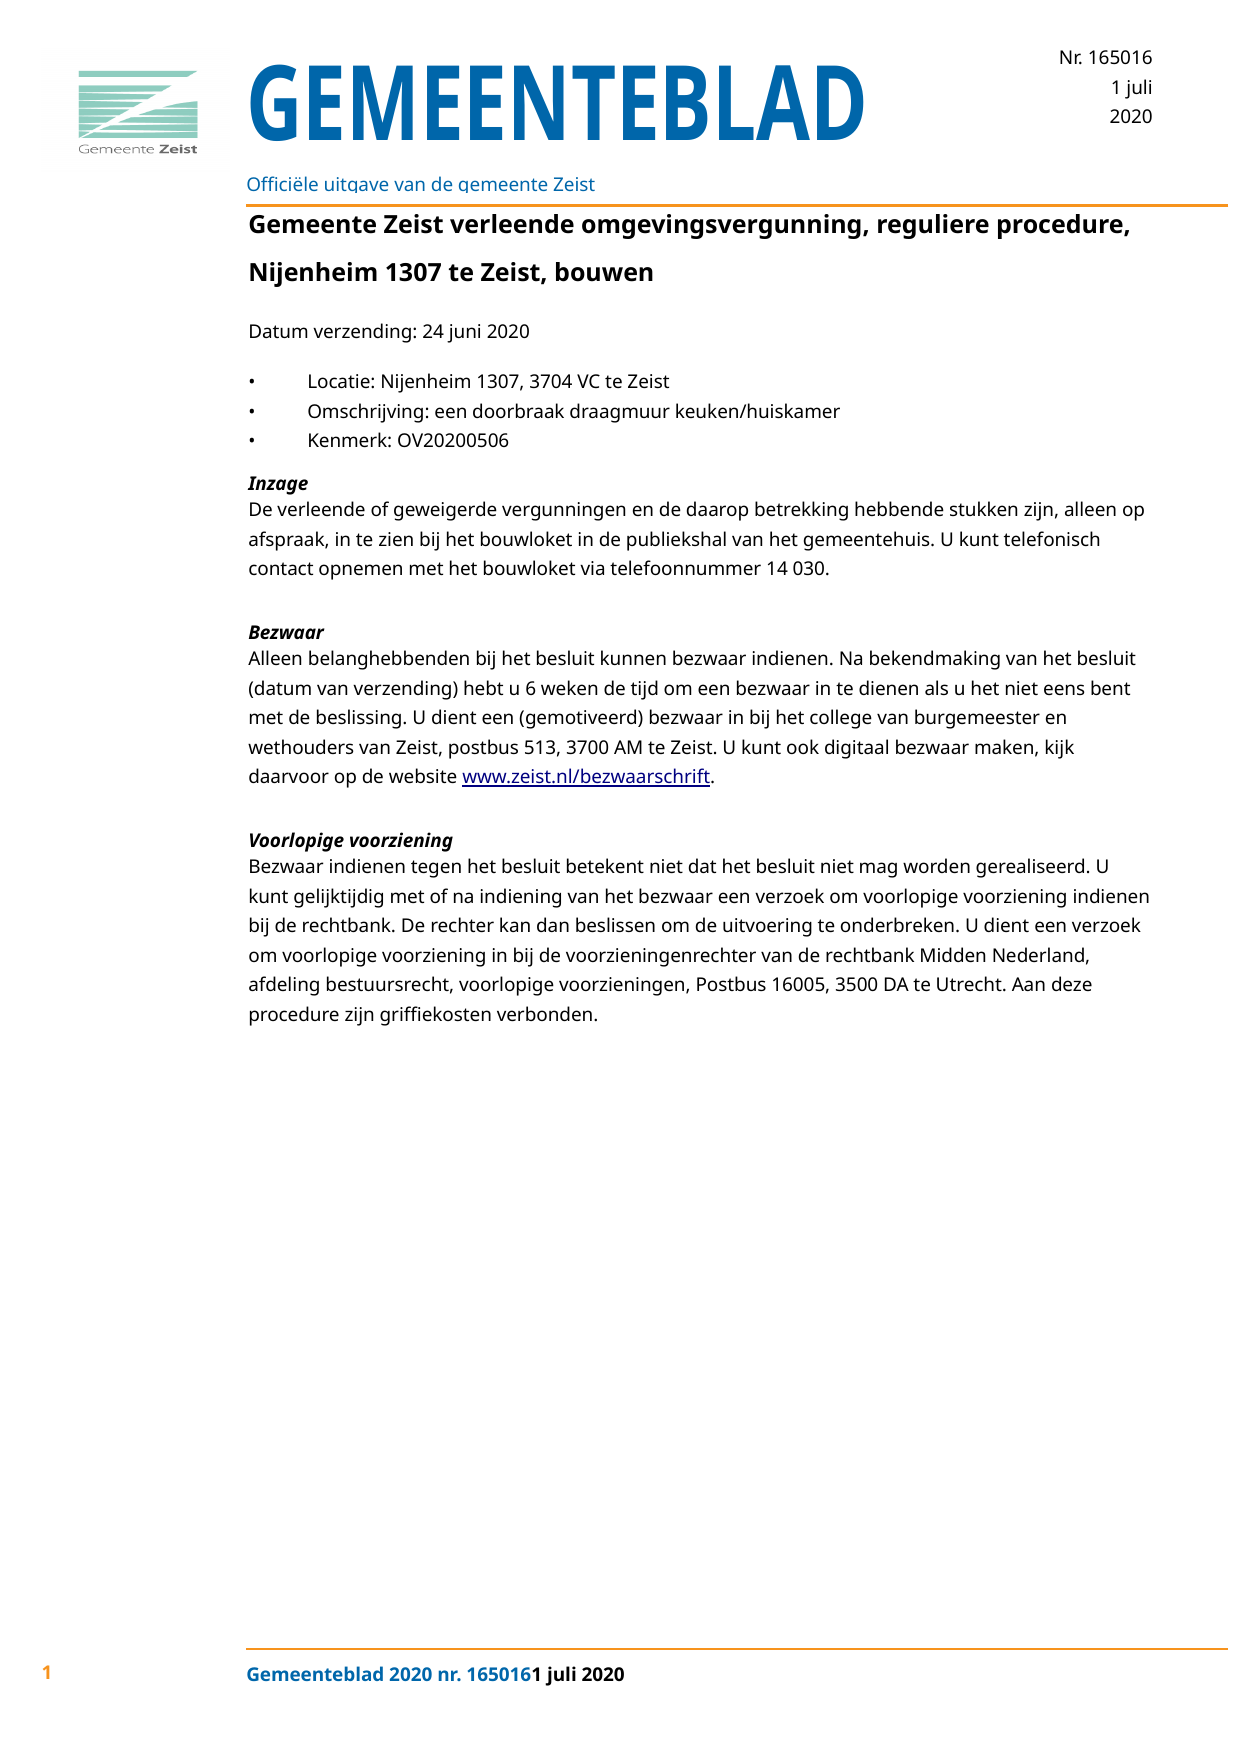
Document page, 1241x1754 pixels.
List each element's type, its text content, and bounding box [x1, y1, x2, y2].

text Bezwaar [248, 619, 1152, 645]
text Alleen belanghebbenden bij het besluit kunnen bezwaar indienen. Na bekendmaking van het besluit (datum van verzending) hebt u 6 weken de tijd om een bezwaar in te dienen als u het niet eens bent met de beslissing. U dient een (gemotiveerd) bezwaar in bij het college van burgemeester en wethouders van Zeist, postbus 513, 3700 AM te Zeist. U kunt ook digitaal bezwaar maken, kijk daarvoor op de website www.zeist.nl/bezwaarschrift. [248, 645, 1152, 789]
text De verleende of geweigerde vergunningen en de daarop betrekking hebbende stukken zijn, alleen op afspraak, in te zien bij het bouwloket in de publiekshal van het gemeentehuis. U kunt telefonisch contact opnemen met het bouwloket via telefoonnummer 14 030. [248, 496, 1152, 581]
list Locatie: Nijenheim 1307, 3704 VC te Zeist [248, 368, 1152, 394]
picture [41, 47, 231, 172]
text Bezwaar indienen tegen het besluit betekent niet dat het besluit niet mag worden gerealiseerd. U kunt gelijktijdig met of na indiening van het bezwaar een verzoek om voorlopige voorziening indienen bij de rechtbank. De rechter kan dan beslissen om de uitvoering te onderbreken. U dient een verzoek om voorlopige voorziening in bij de voorzieningenrechter van de rechtbank Midden Nederland, afdeling bestuursrecht, voorlopige voorzieningen, Postbus 16005, 3500 DA te Utrecht. Aan deze procedure zijn griffiekosten verbonden. [248, 853, 1152, 1027]
text Inzage [248, 471, 1152, 496]
text Datum verzending: 24 juni 2020 [248, 318, 1152, 344]
text Gemeente Zeist verleende omgevingsvergunning, reguliere procedure, Nijenheim 1307 te Zeist, bouwen [248, 207, 1152, 288]
list Kenmerk: OV20200506 [248, 427, 1152, 453]
text Voorlopige voorziening [248, 827, 1152, 853]
list Omschrijving: een doorbraak draagmuur keuken/huiskamer [248, 398, 1152, 424]
